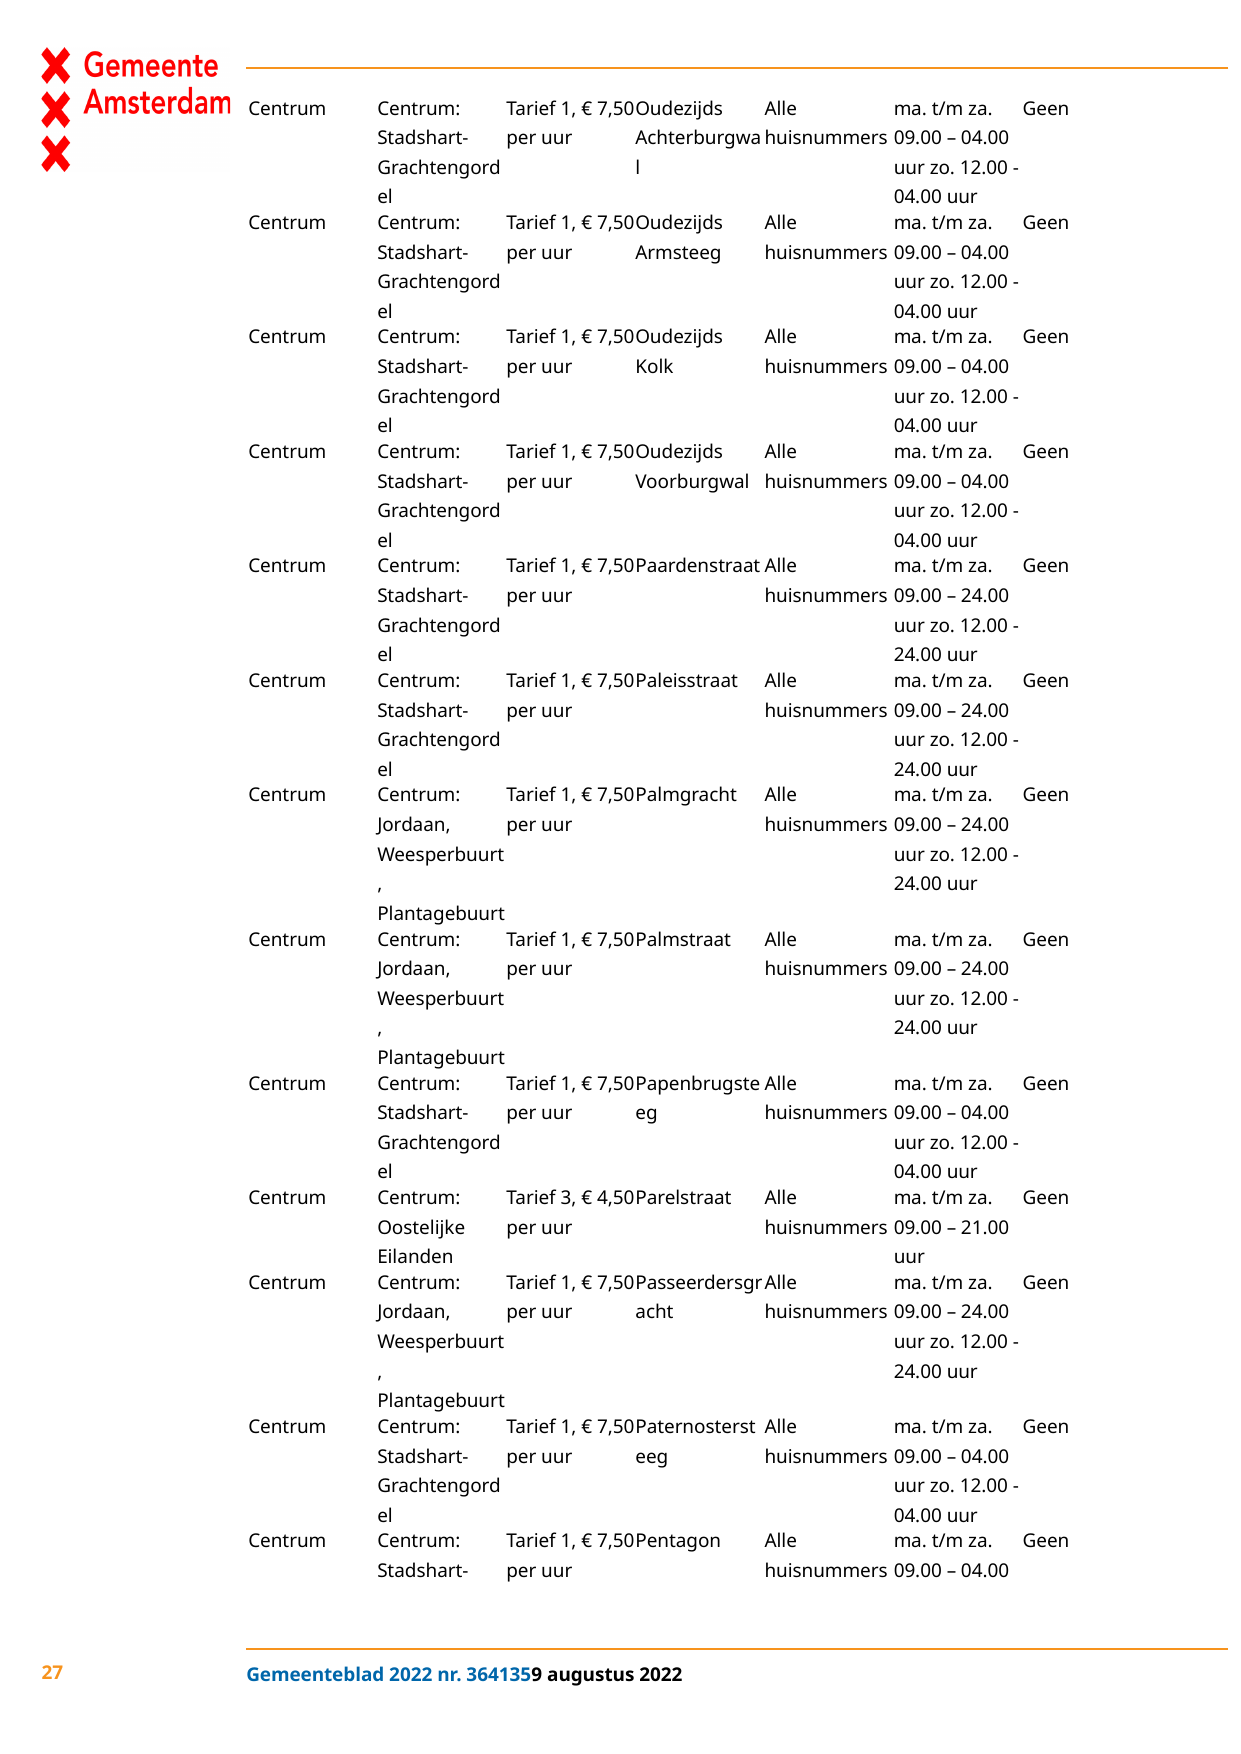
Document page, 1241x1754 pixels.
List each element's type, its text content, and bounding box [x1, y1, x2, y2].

table_cell Alle huisnummers [764, 1184, 893, 1269]
table_cell Passeerdersgracht [635, 1269, 764, 1413]
table_cell Centrum [248, 1413, 377, 1528]
table_cell Geen [1023, 438, 1152, 553]
table_cell Centrum [248, 553, 377, 667]
table_cell Geen [1023, 926, 1152, 1070]
table_cell Geen [1023, 1413, 1152, 1528]
table_cell Centrum: Stadshart-Grachtengordel [377, 95, 506, 209]
table_cell Alle huisnummers [764, 209, 893, 324]
table_cell ma. t/m za. 09.00 – 04.00 uur zo. 12.00 - 04.00 uur [894, 1070, 1022, 1184]
table_cell Parelstraat [635, 1184, 764, 1269]
table_cell Centrum [248, 1070, 377, 1184]
table_cell ma. t/m za. 09.00 – 04.00 uur zo. 12.00 - 04.00 uur [894, 324, 1022, 438]
table_cell ma. t/m za. 09.00 – 21.00 uur [894, 1184, 1022, 1269]
table_cell Alle huisnummers [764, 95, 893, 209]
table_cell Tarief 1, € 7,50 per uur [506, 95, 635, 209]
table_cell ma. t/m za. 09.00 – 24.00 uur zo. 12.00 - 24.00 uur [894, 926, 1022, 1070]
table_cell Centrum [248, 926, 377, 1070]
table_cell Paternostersteeg [635, 1413, 764, 1528]
table_cell Centrum: Jordaan, Weesperbuurt, Plantagebuurt [377, 926, 506, 1070]
table_cell Alle huisnummers [764, 1070, 893, 1184]
table_cell ma. t/m za. 09.00 – 04.00 [894, 1528, 1022, 1583]
table_cell Centrum: Stadshart-Grachtengordel [377, 553, 506, 667]
table_cell ma. t/m za. 09.00 – 24.00 uur zo. 12.00 - 24.00 uur [894, 1269, 1022, 1413]
table_cell Centrum: Oostelijke Eilanden [377, 1184, 506, 1269]
table_cell Geen [1023, 553, 1152, 667]
table_cell Alle huisnummers [764, 1528, 893, 1583]
table_cell Alle huisnummers [764, 553, 893, 667]
table_cell Alle huisnummers [764, 324, 893, 438]
table_cell Centrum: Jordaan, Weesperbuurt, Plantagebuurt [377, 1269, 506, 1413]
table_cell Centrum: Stadshart-Grachtengordel [377, 324, 506, 438]
table_cell ma. t/m za. 09.00 – 04.00 uur zo. 12.00 - 04.00 uur [894, 95, 1022, 209]
table_cell Tarief 1, € 7,50 per uur [506, 553, 635, 667]
table_cell Palmstraat [635, 926, 764, 1070]
table_cell Centrum: Stadshart-Grachtengordel [377, 209, 506, 324]
table_cell Papenbrugsteeg [635, 1070, 764, 1184]
table_cell Tarief 1, € 7,50 per uur [506, 1413, 635, 1528]
picture [41, 47, 231, 172]
table_cell Centrum: Jordaan, Weesperbuurt, Plantagebuurt [377, 782, 506, 926]
table_cell Tarief 1, € 7,50 per uur [506, 1528, 635, 1583]
table_cell Centrum [248, 324, 377, 438]
table_cell Tarief 1, € 7,50 per uur [506, 324, 635, 438]
table_cell Centrum [248, 438, 377, 553]
table_cell Tarief 1, € 7,50 per uur [506, 1269, 635, 1413]
table_cell Alle huisnummers [764, 1413, 893, 1528]
table_cell Geen [1023, 324, 1152, 438]
table_cell ma. t/m za. 09.00 – 04.00 uur zo. 12.00 - 04.00 uur [894, 209, 1022, 324]
table_cell Geen [1023, 209, 1152, 324]
table_cell Geen [1023, 1070, 1152, 1184]
table_cell Centrum: Stadshart-Grachtengordel [377, 1413, 506, 1528]
table_cell Geen [1023, 1184, 1152, 1269]
table_cell Centrum: Stadshart-Grachtengordel [377, 1070, 506, 1184]
table_cell Geen [1023, 1269, 1152, 1413]
table_cell Paleisstraat [635, 667, 764, 782]
table_cell Centrum [248, 782, 377, 926]
table_cell Centrum: Stadshart-Grachtengordel [377, 667, 506, 782]
table_cell Geen [1023, 782, 1152, 926]
table_cell Centrum [248, 209, 377, 324]
table_cell Oudezijds Voorburgwal [635, 438, 764, 553]
table_cell ma. t/m za. 09.00 – 24.00 uur zo. 12.00 - 24.00 uur [894, 782, 1022, 926]
table_cell Tarief 1, € 7,50 per uur [506, 926, 635, 1070]
table_cell Centrum [248, 95, 377, 209]
table_cell Palmgracht [635, 782, 764, 926]
table_cell Oudezijds Achterburgwal [635, 95, 764, 209]
table_cell Tarief 3, € 4,50 per uur [506, 1184, 635, 1269]
table_cell Alle huisnummers [764, 1269, 893, 1413]
table_cell Paardenstraat [635, 553, 764, 667]
table_cell Geen [1023, 1528, 1152, 1583]
table_cell Tarief 1, € 7,50 per uur [506, 782, 635, 926]
table_cell Tarief 1, € 7,50 per uur [506, 1070, 635, 1184]
table_cell Alle huisnummers [764, 926, 893, 1070]
table_cell ma. t/m za. 09.00 – 24.00 uur zo. 12.00 - 24.00 uur [894, 667, 1022, 782]
table_cell Alle huisnummers [764, 782, 893, 926]
table_cell Oudezijds Kolk [635, 324, 764, 438]
table_cell Geen [1023, 667, 1152, 782]
table_cell Alle huisnummers [764, 667, 893, 782]
table_cell Centrum [248, 1269, 377, 1413]
table_cell Centrum [248, 1184, 377, 1269]
table_cell ma. t/m za. 09.00 – 04.00 uur zo. 12.00 - 04.00 uur [894, 1413, 1022, 1528]
table_cell Tarief 1, € 7,50 per uur [506, 438, 635, 553]
table_cell Centrum [248, 667, 377, 782]
table_cell Centrum: Stadshart- [377, 1528, 506, 1583]
table_cell Geen [1023, 95, 1152, 209]
table_cell Pentagon [635, 1528, 764, 1583]
table_cell Alle huisnummers [764, 438, 893, 553]
table_cell ma. t/m za. 09.00 – 24.00 uur zo. 12.00 - 24.00 uur [894, 553, 1022, 667]
table_cell Centrum: Stadshart-Grachtengordel [377, 438, 506, 553]
table_cell Oudezijds Armsteeg [635, 209, 764, 324]
table_cell ma. t/m za. 09.00 – 04.00 uur zo. 12.00 - 04.00 uur [894, 438, 1022, 553]
table_cell Centrum [248, 1528, 377, 1583]
table_cell Tarief 1, € 7,50 per uur [506, 209, 635, 324]
table_cell Tarief 1, € 7,50 per uur [506, 667, 635, 782]
